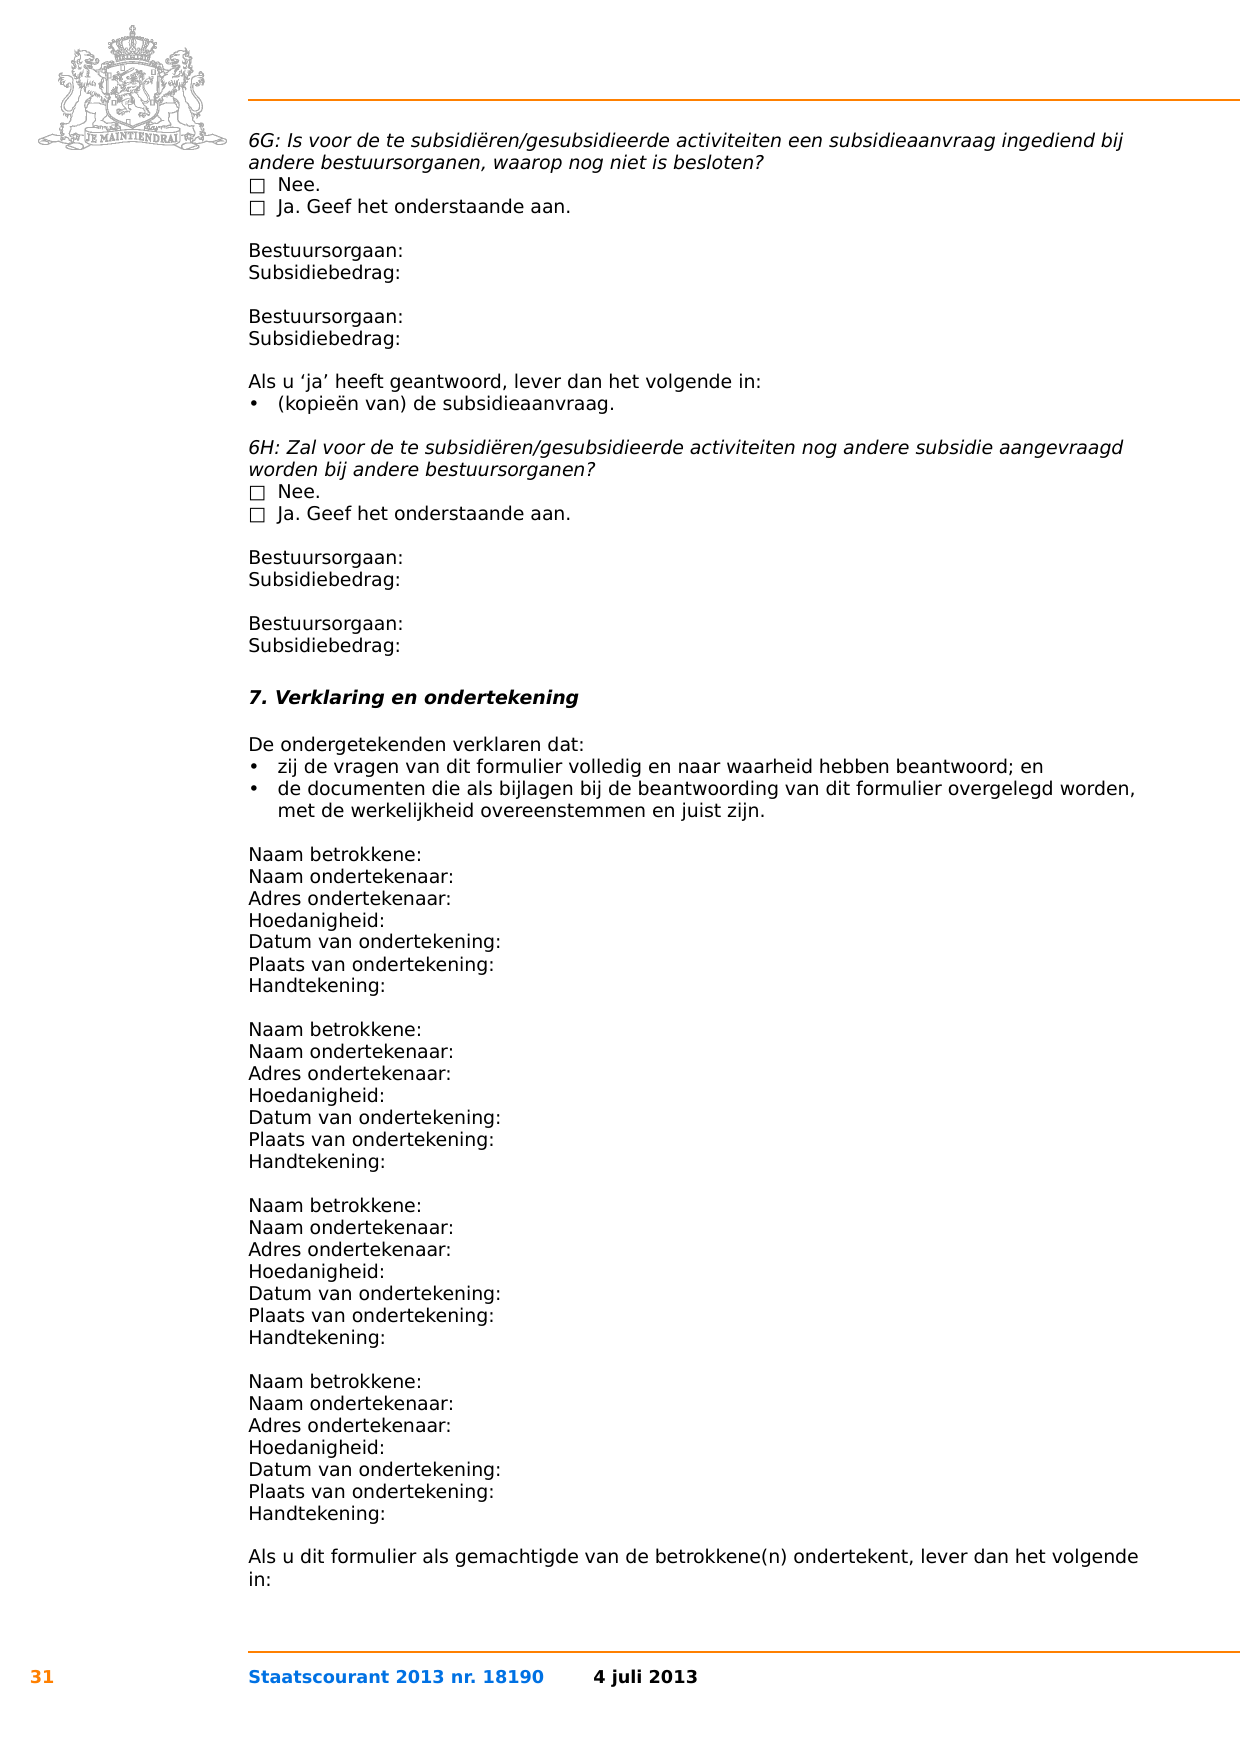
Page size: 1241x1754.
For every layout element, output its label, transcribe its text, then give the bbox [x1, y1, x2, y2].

text Naam betrokkene: [248, 1019, 1163, 1041]
text Naam ondertekenaar: [248, 1041, 1163, 1063]
text Plaats van ondertekening: [248, 1305, 1163, 1327]
text • de documenten die als bijlagen bij de beantwoording van dit formulier overgelegd worden, met de werkelijkheid overeenstemmen en juist zijn. [248, 778, 1163, 822]
text □ Nee. [248, 481, 1163, 503]
text Hoedanigheid: [248, 909, 1163, 931]
text Datum van ondertekening: [248, 1283, 1163, 1305]
text Handtekening: [248, 1327, 1163, 1349]
text Plaats van ondertekening: [248, 953, 1163, 975]
text Hoedanigheid: [248, 1261, 1163, 1283]
text Als u ‘ja’ heeft geantwoord, lever dan het volgende in: [248, 371, 1163, 393]
text Adres ondertekenaar: [248, 887, 1163, 909]
subtitle 6H: Zal voor de te subsidiëren/gesubsidieerde activiteiten nog andere subsidie aangevraagd worden bij andere bestuursorganen? [248, 437, 1163, 481]
text Subsidiebedrag: [248, 327, 1163, 349]
text □ Ja. Geef het onderstaande aan. [248, 503, 1163, 525]
text Datum van ondertekening: [248, 1107, 1163, 1129]
text • zij de vragen van dit formulier volledig en naar waarheid hebben beantwoord; en [248, 756, 1163, 778]
text Subsidiebedrag: [248, 569, 1163, 591]
picture [38, 25, 227, 150]
text Naam ondertekenaar: [248, 866, 1163, 887]
text Datum van ondertekening: [248, 931, 1163, 953]
subtitle 6G: Is voor de te subsidiëren/gesubsidieerde activiteiten een subsidieaanvraag ingediend bij andere bestuursorganen, waarop nog niet is besloten? [248, 130, 1163, 174]
text Plaats van ondertekening: [248, 1129, 1163, 1151]
text Hoedanigheid: [248, 1085, 1163, 1107]
text Naam betrokkene: [248, 1371, 1163, 1393]
text Hoedanigheid: [248, 1437, 1163, 1459]
text Naam ondertekenaar: [248, 1393, 1163, 1415]
text □ Ja. Geef het onderstaande aan. [248, 196, 1163, 218]
text Handtekening: [248, 1503, 1163, 1524]
subtitle 7. Verklaring en ondertekening [248, 687, 1163, 709]
text Handtekening: [248, 975, 1163, 997]
text Bestuursorgaan: [248, 306, 1163, 327]
text Naam ondertekenaar: [248, 1217, 1163, 1239]
text Naam betrokkene: [248, 843, 1163, 866]
text Adres ondertekenaar: [248, 1239, 1163, 1261]
text Adres ondertekenaar: [248, 1415, 1163, 1437]
text De ondergetekenden verklaren dat: [248, 734, 1163, 756]
text Bestuursorgaan: [248, 547, 1163, 569]
text Handtekening: [248, 1151, 1163, 1173]
text Datum van ondertekening: [248, 1459, 1163, 1481]
text Bestuursorgaan: [248, 613, 1163, 635]
text □ Nee. [248, 174, 1163, 196]
text Subsidiebedrag: [248, 262, 1163, 284]
text Plaats van ondertekening: [248, 1481, 1163, 1503]
text Adres ondertekenaar: [248, 1063, 1163, 1085]
text Subsidiebedrag: [248, 635, 1163, 657]
text • (kopieën van) de subsidieaanvraag. [248, 393, 1163, 415]
text Naam betrokkene: [248, 1195, 1163, 1217]
text Als u dit formulier als gemachtigde van de betrokkene(n) ondertekent, lever dan het volgende in: [248, 1546, 1163, 1590]
text Bestuursorgaan: [248, 240, 1163, 262]
